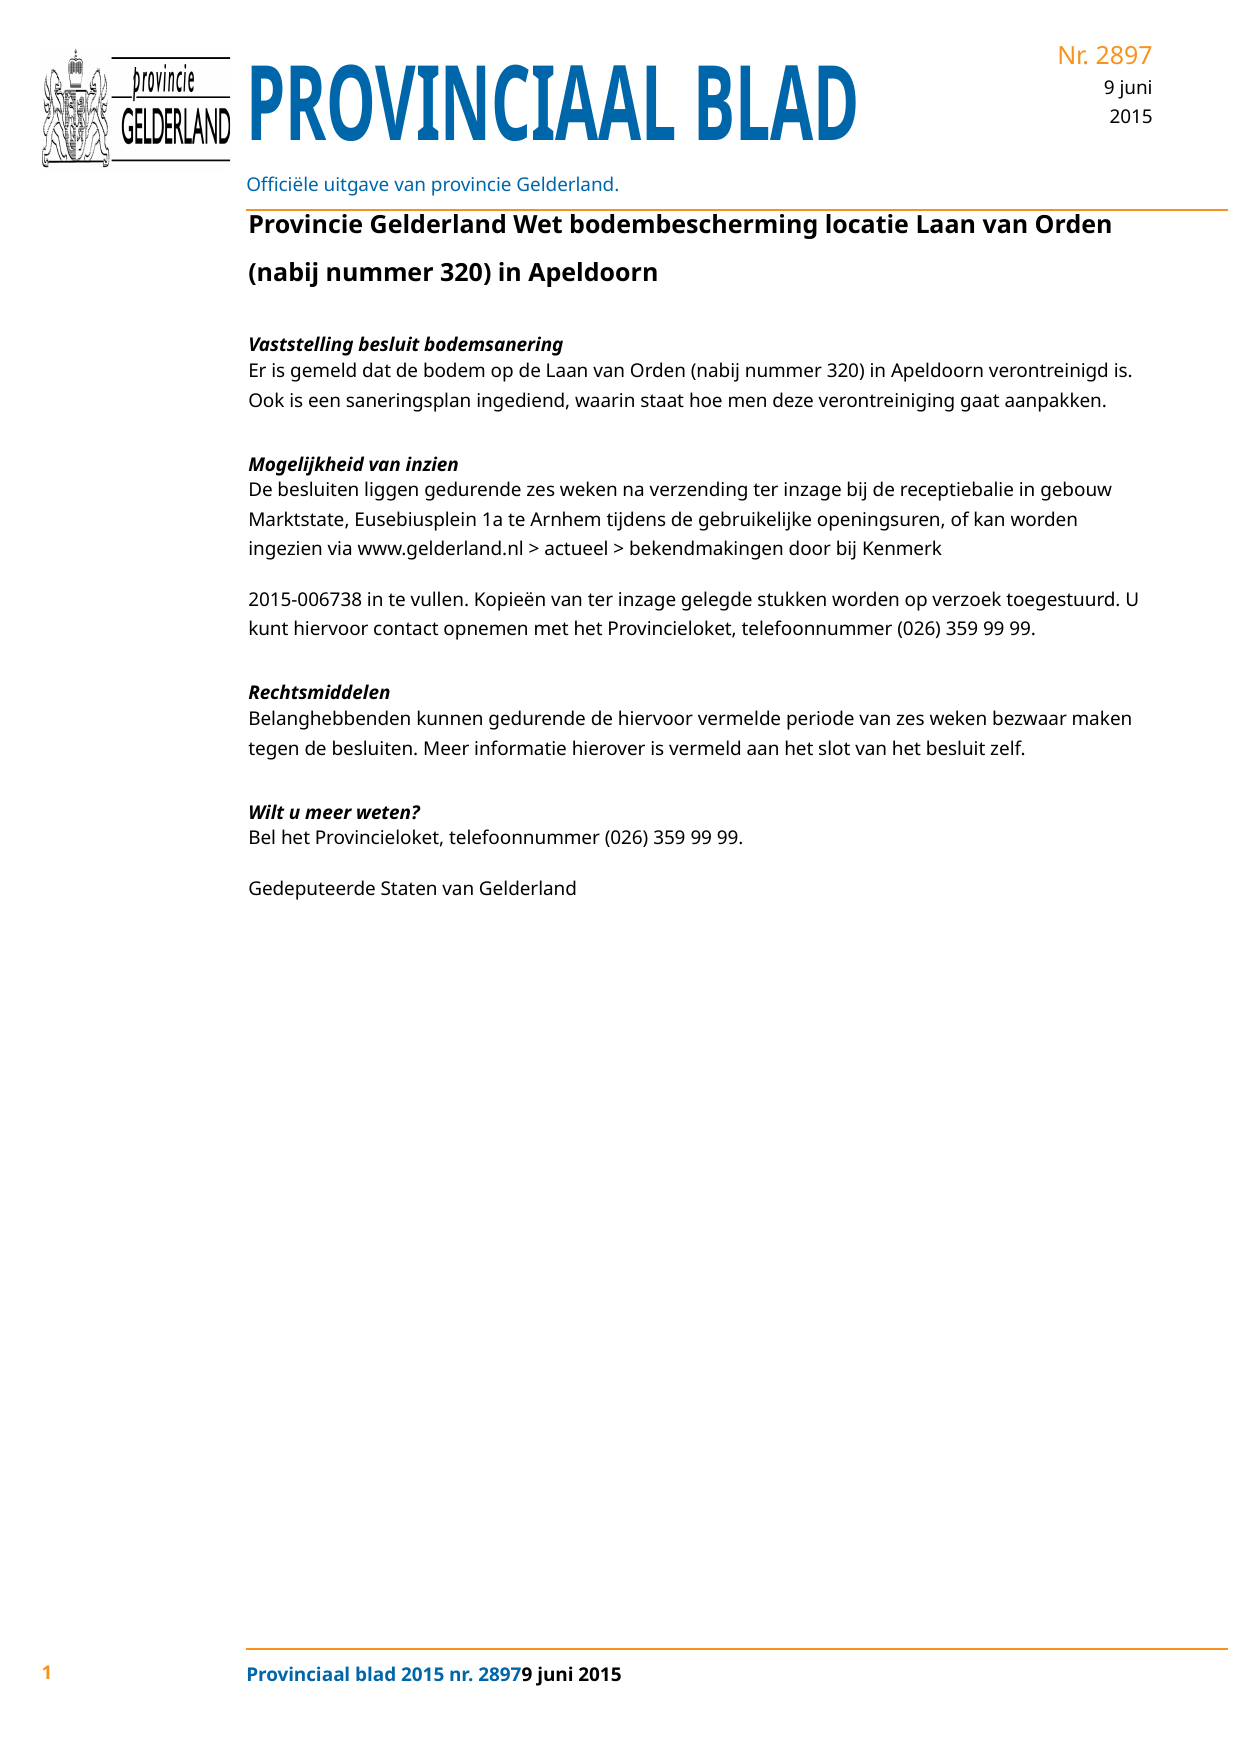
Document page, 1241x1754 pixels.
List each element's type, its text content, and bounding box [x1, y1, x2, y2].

text Provincie Gelderland Wet bodembescherming locatie Laan van Orden (nabij nummer 320) in Apeldoorn [248, 211, 1152, 288]
text Rechtsmiddelen [248, 679, 1152, 705]
text De besluiten liggen gedurende zes weken na verzending ter inzage bij de receptiebalie in gebouw Marktstate, Eusebiusplein 1a te Arnhem tijdens de gebruikelijke openingsuren, of kan worden ingezien via www.gelderland.nl > actueel > bekendmakingen door bij Kenmerk [248, 476, 1152, 561]
text Mogelijkheid van inzien [248, 451, 1152, 476]
text Vaststelling besluit bodemsanering [248, 331, 1152, 357]
text Bel het Provincieloket, telefoonnummer (026) 359 99 99. [248, 824, 1152, 850]
picture [41, 47, 231, 172]
text Er is gemeld dat de bodem op de Laan van Orden (nabij nummer 320) in Apeldoorn verontreinigd is. Ook is een saneringsplan ingediend, waarin staat hoe men deze verontreiniging gaat aanpakken. [248, 357, 1152, 412]
text Wilt u meer weten? [248, 799, 1152, 824]
text 2015-006738 in te vullen. Kopieën van ter inzage gelegde stukken worden op verzoek toegestuurd. U kunt hiervoor contact opnemen met het Provincieloket, telefoonnummer (026) 359 99 99. [248, 586, 1152, 641]
text Belanghebbenden kunnen gedurende de hiervoor vermelde periode van zes weken bezwaar maken tegen de besluiten. Meer informatie hierover is vermeld aan het slot van het besluit zelf. [248, 705, 1152, 761]
text Gedeputeerde Staten van Gelderland [248, 875, 1152, 901]
